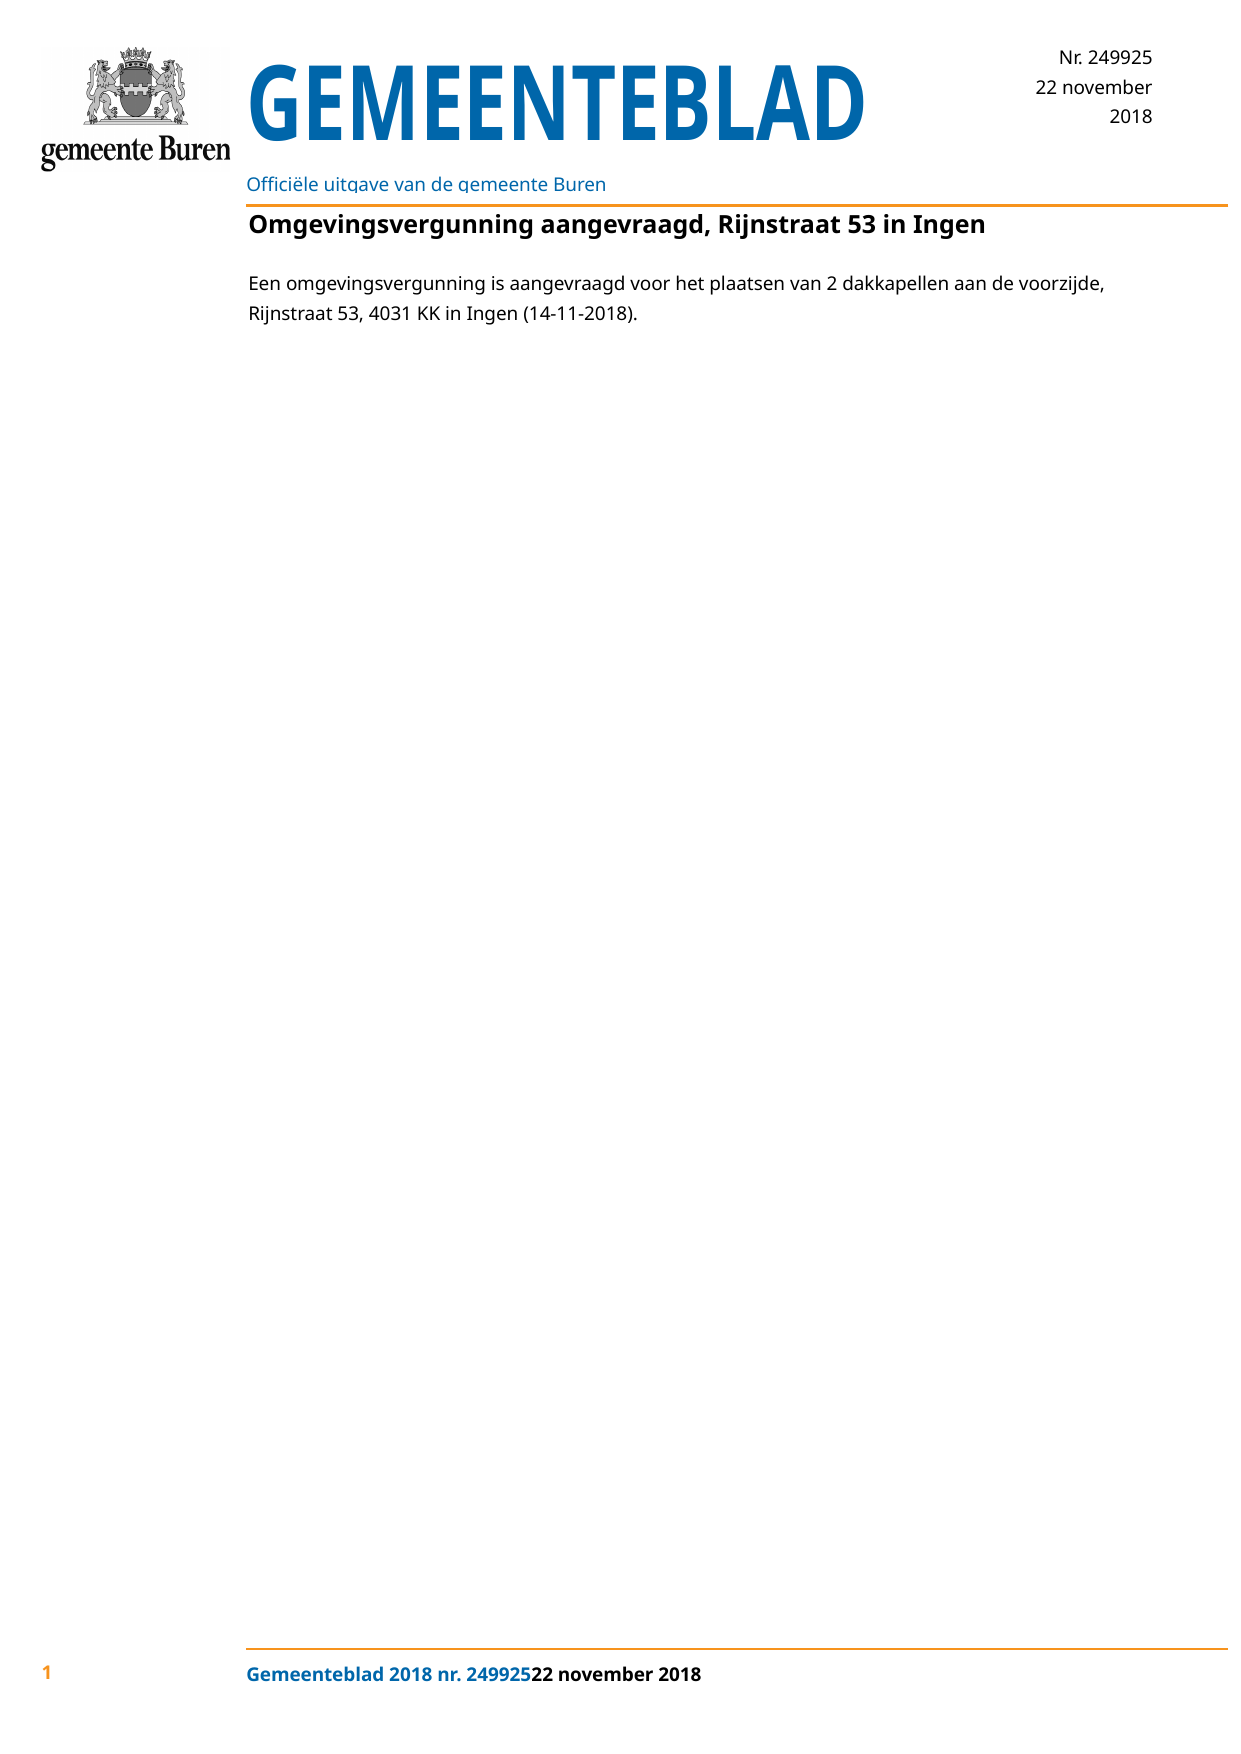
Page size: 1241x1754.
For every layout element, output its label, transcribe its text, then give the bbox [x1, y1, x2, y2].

text Een omgevingsvergunning is aangevraagd voor het plaatsen van 2 dakkapellen aan de voorzijde, Rijnstraat 53, 4031 KK in Ingen (14-11-2018). [248, 270, 1152, 326]
text Omgevingsvergunning aangevraagd, Rijnstraat 53 in Ingen [248, 207, 1152, 241]
picture [41, 47, 231, 172]
